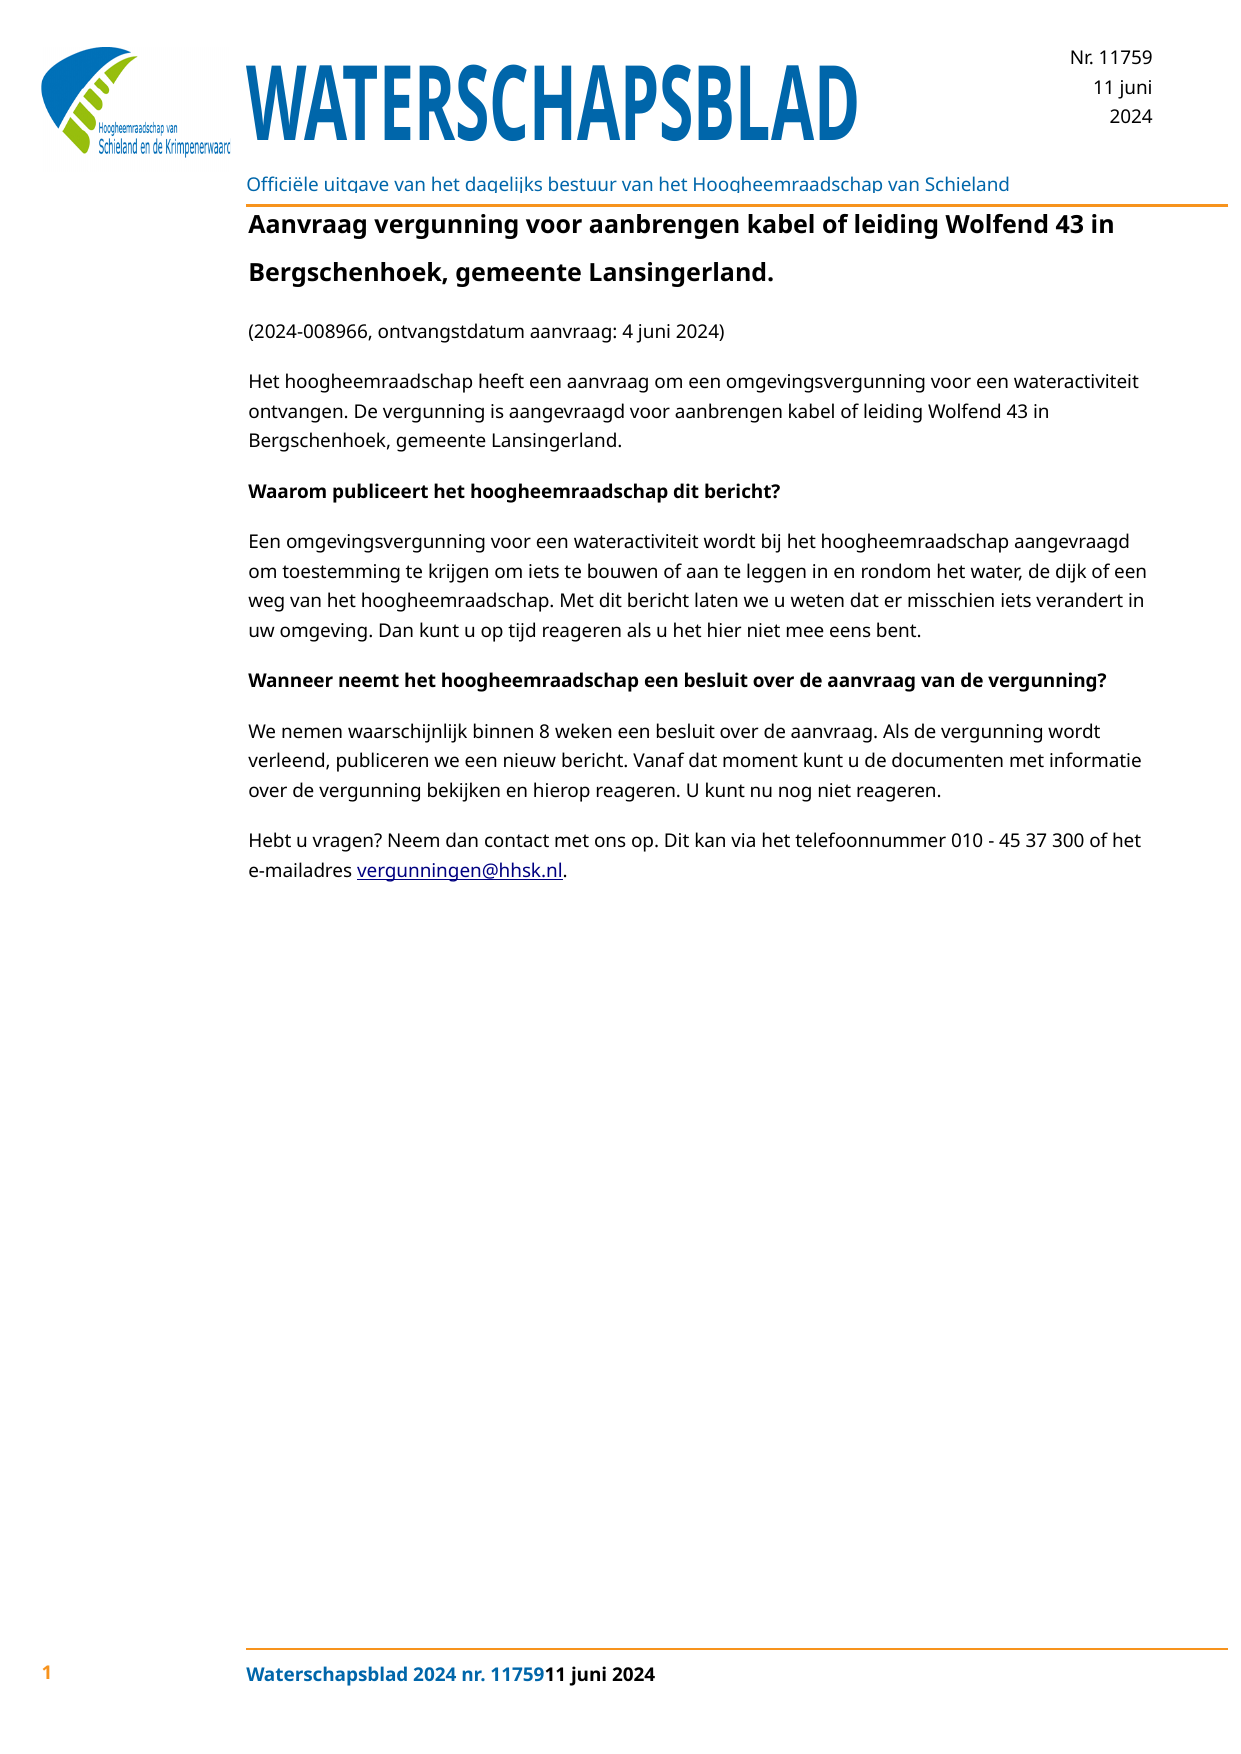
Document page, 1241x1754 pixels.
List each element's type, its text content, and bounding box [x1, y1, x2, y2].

text We nemen waarschijnlijk binnen 8 weken een besluit over de aanvraag. Als de vergunning wordt verleend, publiceren we een nieuw bericht. Vanaf dat moment kunt u de documenten met informatie over de vergunning bekijken en hierop reageren. U kunt nu nog niet reageren. [248, 718, 1152, 803]
picture [41, 47, 231, 172]
text Hebt u vragen? Neem dan contact met ons op. Dit kan via het telefoonnummer 010 - 45 37 300 of het e-mailadres vergunningen@hhsk.nl. [248, 827, 1152, 883]
text (2024-008966, ontvangstdatum aanvraag: 4 juni 2024) [248, 318, 1152, 344]
text Aanvraag vergunning voor aanbrengen kabel of leiding Wolfend 43 in Bergschenhoek, gemeente Lansingerland. [248, 207, 1152, 288]
text Waarom publiceert het hoogheemraadschap dit bericht? [248, 478, 1152, 504]
text Wanneer neemt het hoogheemraadschap een besluit over de aanvraag van de vergunning? [248, 667, 1152, 693]
text Een omgevingsvergunning voor een wateractiviteit wordt bij het hoogheemraadschap aangevraagd om toestemming te krijgen om iets te bouwen of aan te leggen in en rondom het water, de dijk of een weg van het hoogheemraadschap. Met dit bericht laten we u weten dat er misschien iets verandert in uw omgeving. Dan kunt u op tijd reageren als u het hier niet mee eens bent. [248, 528, 1152, 643]
text Het hoogheemraadschap heeft een aanvraag om een omgevingsvergunning voor een wateractiviteit ontvangen. De vergunning is aangevraagd voor aanbrengen kabel of leiding Wolfend 43 in Bergschenhoek, gemeente Lansingerland. [248, 368, 1152, 453]
